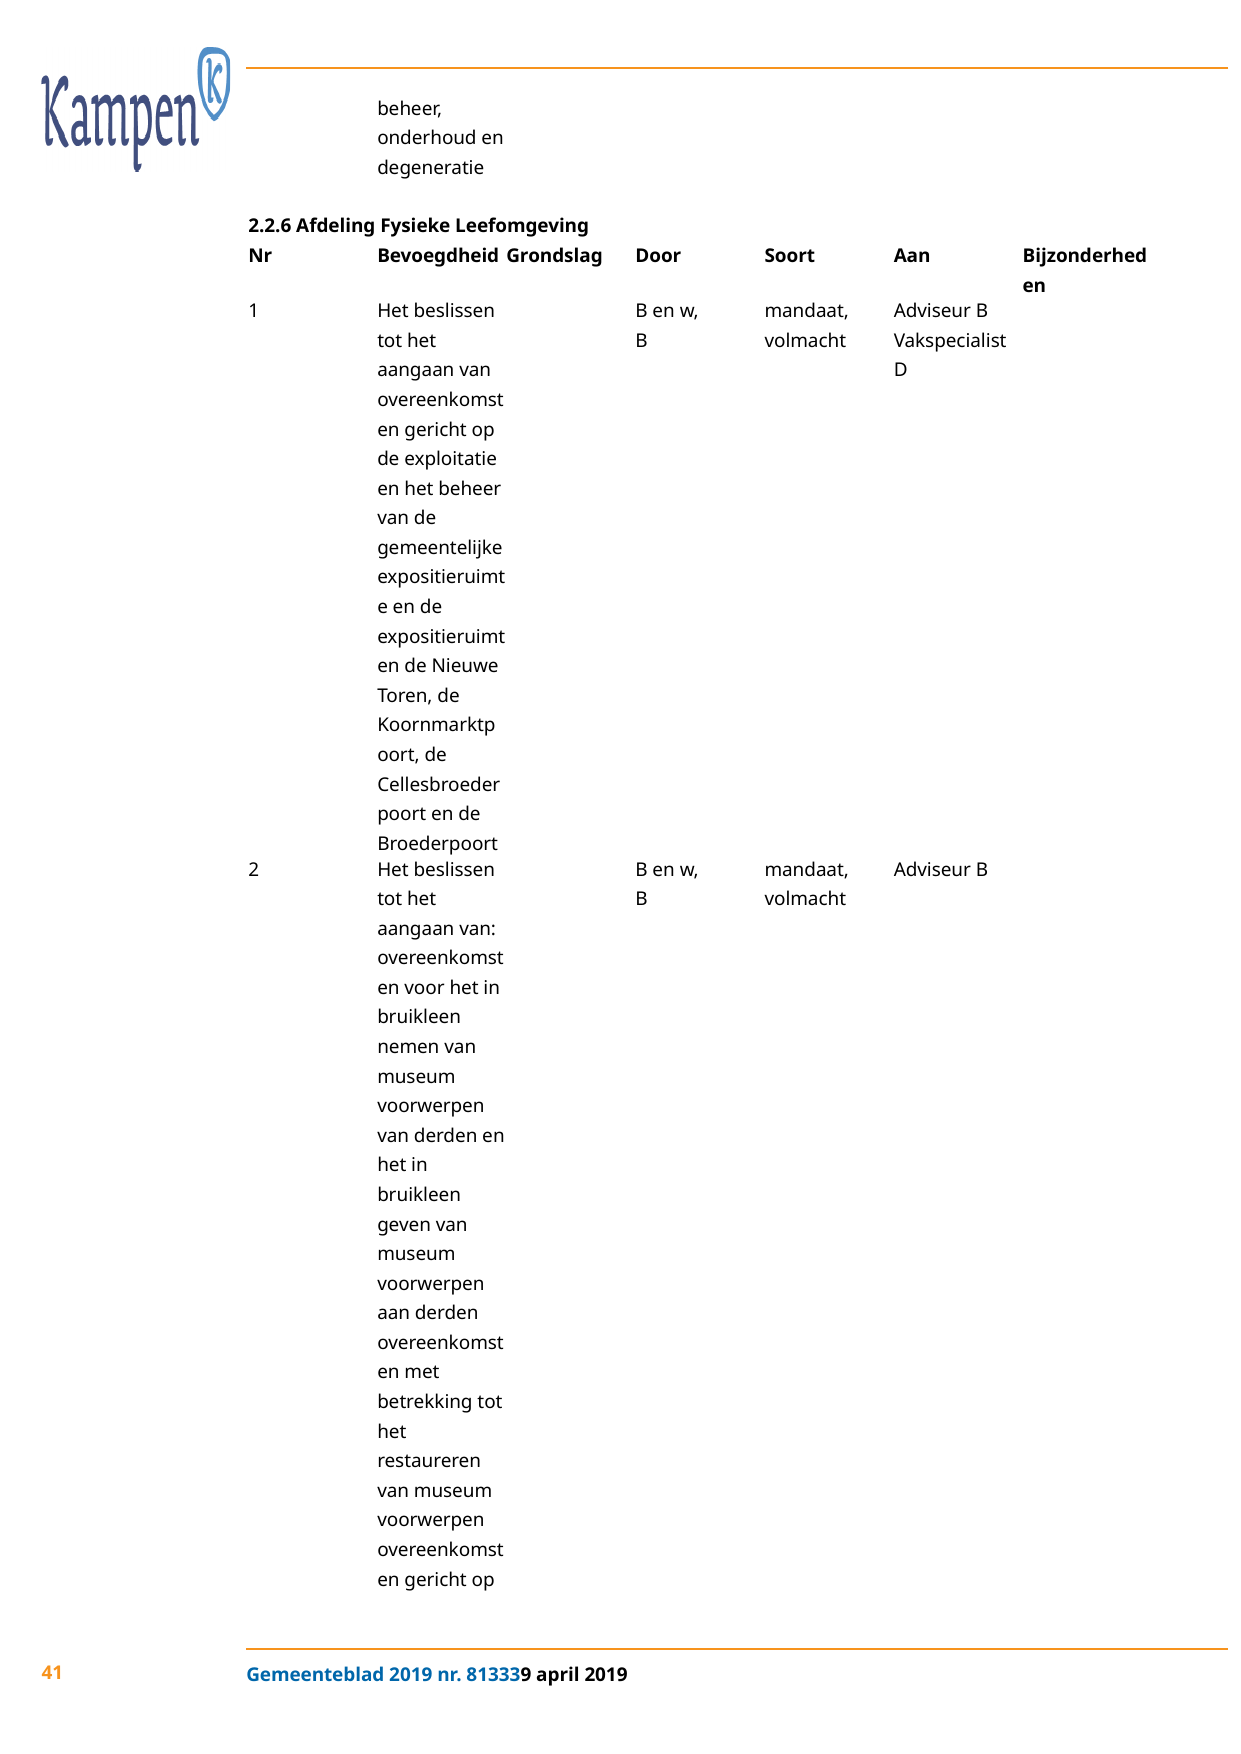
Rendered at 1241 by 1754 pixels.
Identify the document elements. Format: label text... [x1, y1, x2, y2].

table_cell B en w, B [635, 298, 764, 856]
table_cell [1023, 298, 1152, 856]
table_cell beheer, onderhoud en degeneratie [377, 95, 506, 180]
table_header Bijzonderheden [1023, 242, 1152, 297]
table_cell [248, 95, 377, 180]
table_cell [894, 95, 1022, 180]
table_cell [506, 856, 635, 1591]
table_header Soort [764, 242, 893, 297]
table_cell B en w, B [635, 856, 764, 1591]
table_header Bevoegdheid [377, 242, 506, 297]
table_cell 1 [248, 298, 377, 856]
table_header Aan [894, 242, 1022, 297]
picture [41, 47, 231, 172]
table_cell 2 [248, 856, 377, 1591]
table_cell [506, 298, 635, 856]
table_cell Adviseur B [894, 856, 1022, 1591]
table_cell Het beslissen tot het aangaan van overeenkomsten gericht op de exploitatie en het beheer van de gemeentelijke expositieruimte en de expositieruimten de Nieuwe Toren, de Koornmarktpoort, de Cellesbroederpoort en de Broederpoort [377, 298, 506, 856]
table_cell [764, 95, 893, 180]
table_cell mandaat, volmacht [764, 856, 893, 1591]
table_cell [1023, 856, 1152, 1591]
table_cell [1023, 95, 1152, 180]
text 2.2.6 Afdeling Fysieke Leefomgeving [248, 212, 1152, 238]
table_cell Het beslissen tot het aangaan van: overeenkomsten voor het in bruikleen nemen van museum voorwerpen van derden en het in bruikleen geven van museum voorwerpen aan derden overeenkomsten met betrekking tot het restaureren van museum voorwerpen overeenkomsten gericht op [377, 856, 506, 1591]
table_header Door [635, 242, 764, 297]
table_cell Adviseur B Vakspecialist D [894, 298, 1022, 856]
table_cell mandaat, volmacht [764, 298, 893, 856]
table_cell [635, 95, 764, 180]
table_header Grondslag [506, 242, 635, 297]
table_cell [506, 95, 635, 180]
table_header Nr [248, 242, 377, 297]
